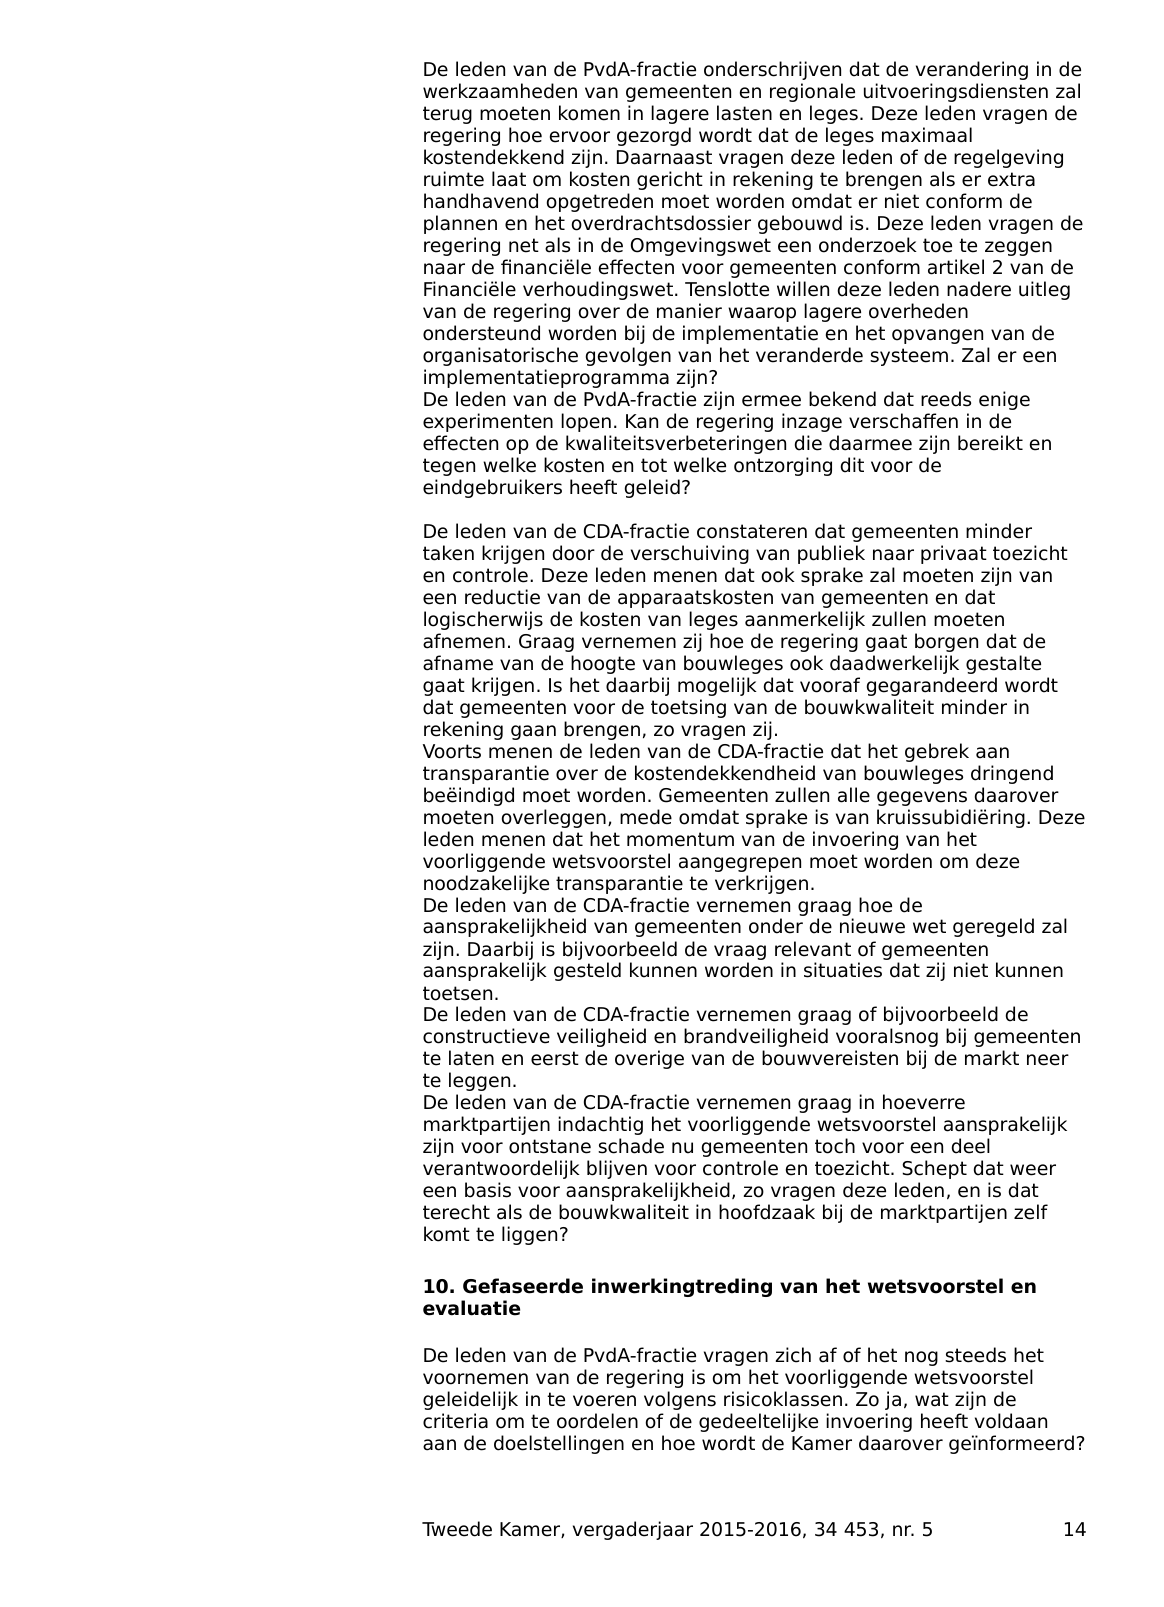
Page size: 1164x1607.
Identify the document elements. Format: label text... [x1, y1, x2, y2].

text De leden van de CDA-fractie constateren dat gemeenten minder taken krijgen door de verschuiving van publiek naar privaat toezicht en controle. Deze leden menen dat ook sprake zal moeten zijn van een reductie van de apparaatskosten van gemeenten en dat logischerwijs de kosten van leges aanmerkelijk zullen moeten afnemen. Graag vernemen zij hoe de regering gaat borgen dat de afname van de hoogte van bouwleges ook daadwerkelijk gestalte gaat krijgen. Is het daarbij mogelijk dat vooraf gegarandeerd wordt dat gemeenten voor de toetsing van de bouwkwaliteit minder in rekening gaan brengen, zo vragen zij. [422, 521, 1087, 741]
text De leden van de PvdA-fractie vragen zich af of het nog steeds het voornemen van de regering is om het voorliggende wetsvoorstel geleidelijk in te voeren volgens risicoklassen. Zo ja, wat zijn de criteria om te oordelen of de gedeeltelijke invoering heeft voldaan aan de doelstellingen en hoe wordt de Kamer daarover geïnformeerd? [422, 1345, 1087, 1455]
subtitle 10. Gefaseerde inwerkingtreding van het wetsvoorstel en evaluatie [422, 1276, 1087, 1320]
text De leden van de CDA-fractie vernemen graag hoe de aansprakelijkheid van gemeenten onder de nieuwe wet geregeld zal zijn. Daarbij is bijvoorbeeld de vraag relevant of gemeenten aansprakelijk gesteld kunnen worden in situaties dat zij niet kunnen toetsen. [422, 894, 1087, 1004]
text De leden van de PvdA-fractie zijn ermee bekend dat reeds enige experimenten lopen. Kan de regering inzage verschaffen in de effecten op de kwaliteitsverbeteringen die daarmee zijn bereikt en tegen welke kosten en tot welke ontzorging dit voor de eindgebruikers heeft geleid? [422, 389, 1087, 499]
text De leden van de PvdA-fractie onderschrijven dat de verandering in de werkzaamheden van gemeenten en regionale uitvoeringsdiensten zal terug moeten komen in lagere lasten en leges. Deze leden vragen de regering hoe ervoor gezorgd wordt dat de leges maximaal kostendekkend zijn. Daarnaast vragen deze leden of de regelgeving ruimte laat om kosten gericht in rekening te brengen als er extra handhavend opgetreden moet worden omdat er niet conform de plannen en het overdrachtsdossier gebouwd is. Deze leden vragen de regering net als in de Omgevingswet een onderzoek toe te zeggen naar de financiële effecten voor gemeenten conform artikel 2 van de Financiële verhoudingswet. Tenslotte willen deze leden nadere uitleg van de regering over de manier waarop lagere overheden ondersteund worden bij de implementatie en het opvangen van de organisatorische gevolgen van het veranderde systeem. Zal er een implementatieprogramma zijn? [422, 59, 1087, 389]
text De leden van de CDA-fractie vernemen graag in hoeverre marktpartijen indachtig het voorliggende wetsvoorstel aansprakelijk zijn voor ontstane schade nu gemeenten toch voor een deel verantwoordelijk blijven voor controle en toezicht. Schept dat weer een basis voor aansprakelijkheid, zo vragen deze leden, en is dat terecht als de bouwkwaliteit in hoofdzaak bij de marktpartijen zelf komt te liggen? [422, 1092, 1087, 1246]
text Voorts menen de leden van de CDA-fractie dat het gebrek aan transparantie over de kostendekkendheid van bouwleges dringend beëindigd moet worden. Gemeenten zullen alle gegevens daarover moeten overleggen, mede omdat sprake is van kruissubidiëring. Deze leden menen dat het momentum van de invoering van het voorliggende wetsvoorstel aangegrepen moet worden om deze noodzakelijke transparantie te verkrijgen. [422, 741, 1087, 894]
text De leden van de CDA-fractie vernemen graag of bijvoorbeeld de constructieve veiligheid en brandveiligheid vooralsnog bij gemeenten te laten en eerst de overige van de bouwvereisten bij de markt neer te leggen. [422, 1004, 1087, 1092]
